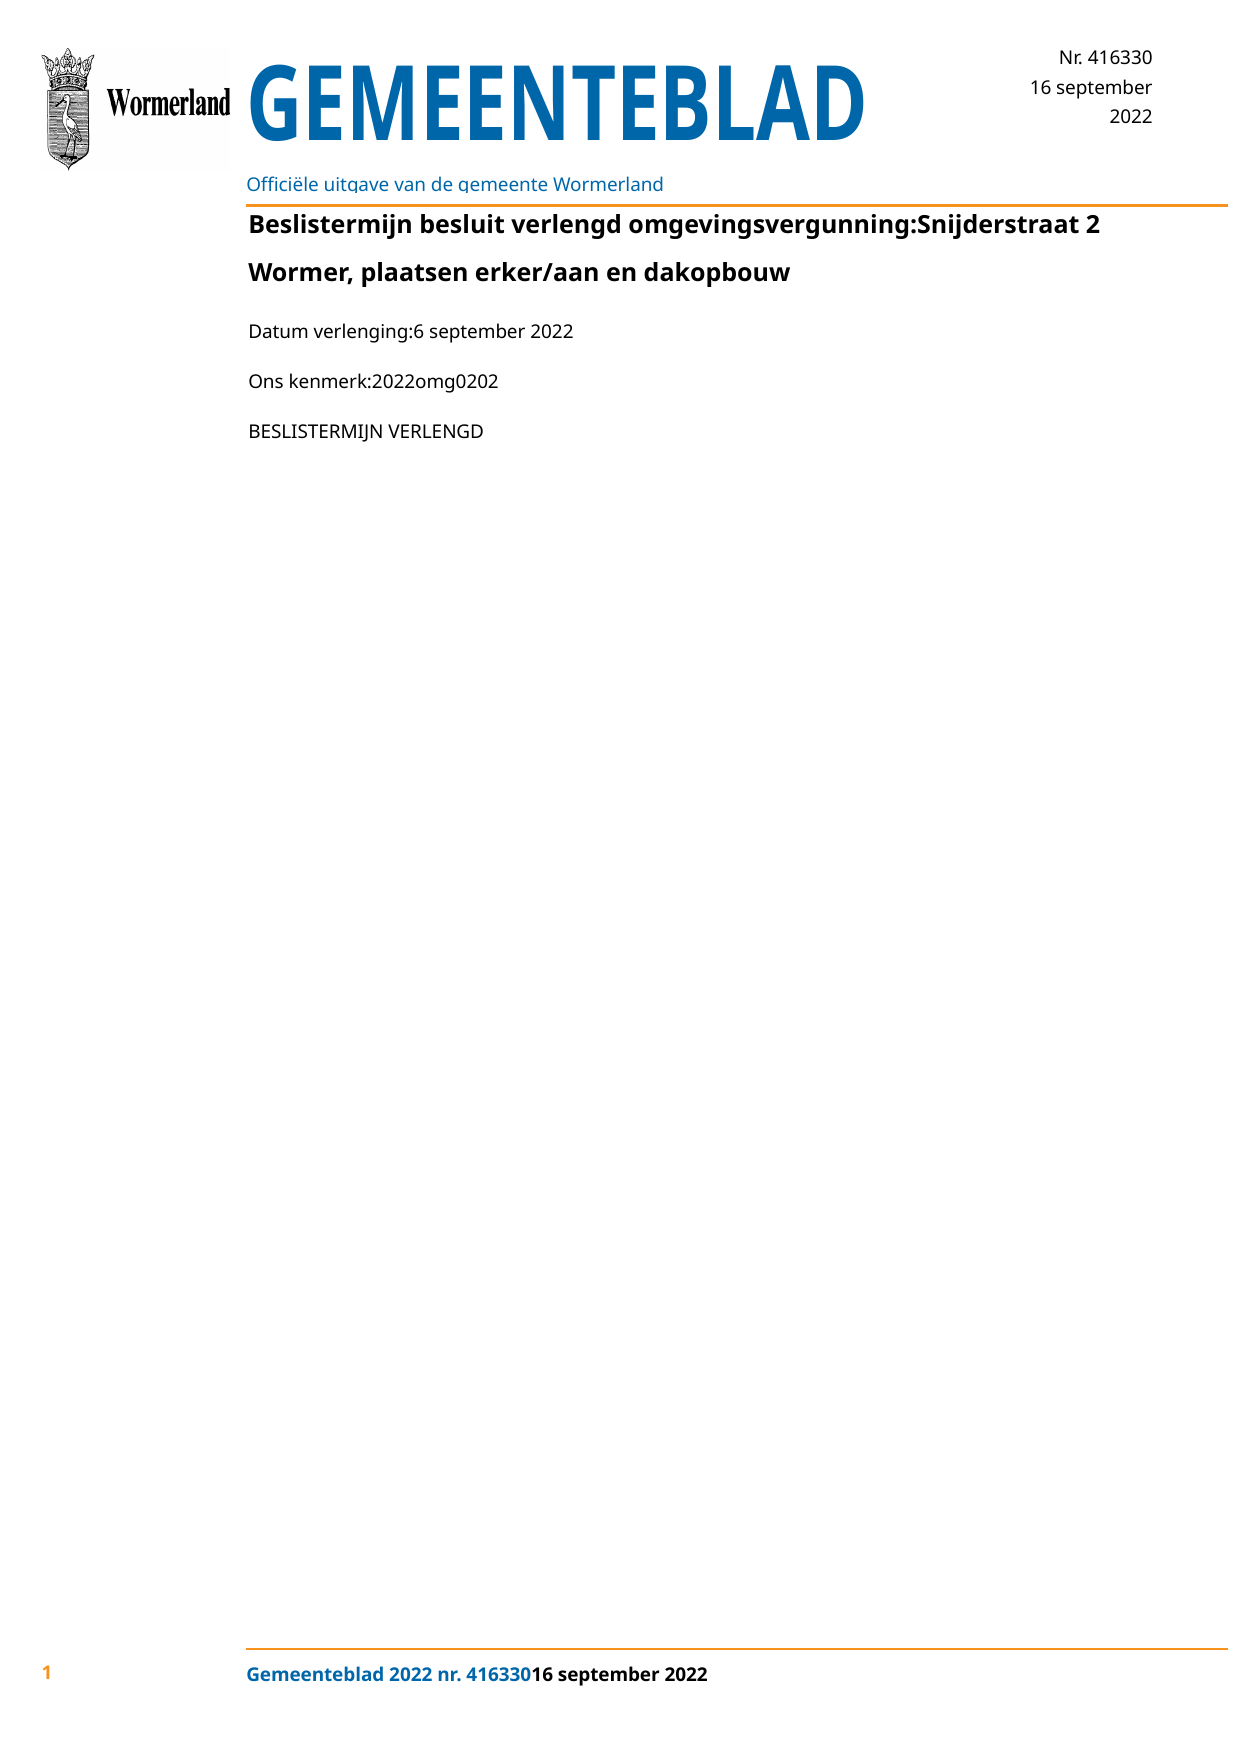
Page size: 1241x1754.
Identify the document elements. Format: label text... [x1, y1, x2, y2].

text Ons kenmerk:2022omg0202 [248, 368, 1152, 394]
text BESLISTERMIJN VERLENGD [248, 419, 1152, 444]
picture [41, 47, 231, 172]
text Datum verlenging:6 september 2022 [248, 318, 1152, 344]
text Beslistermijn besluit verlengd omgevingsvergunning:Snijderstraat 2 Wormer, plaatsen erker/aan en dakopbouw [248, 207, 1152, 288]
